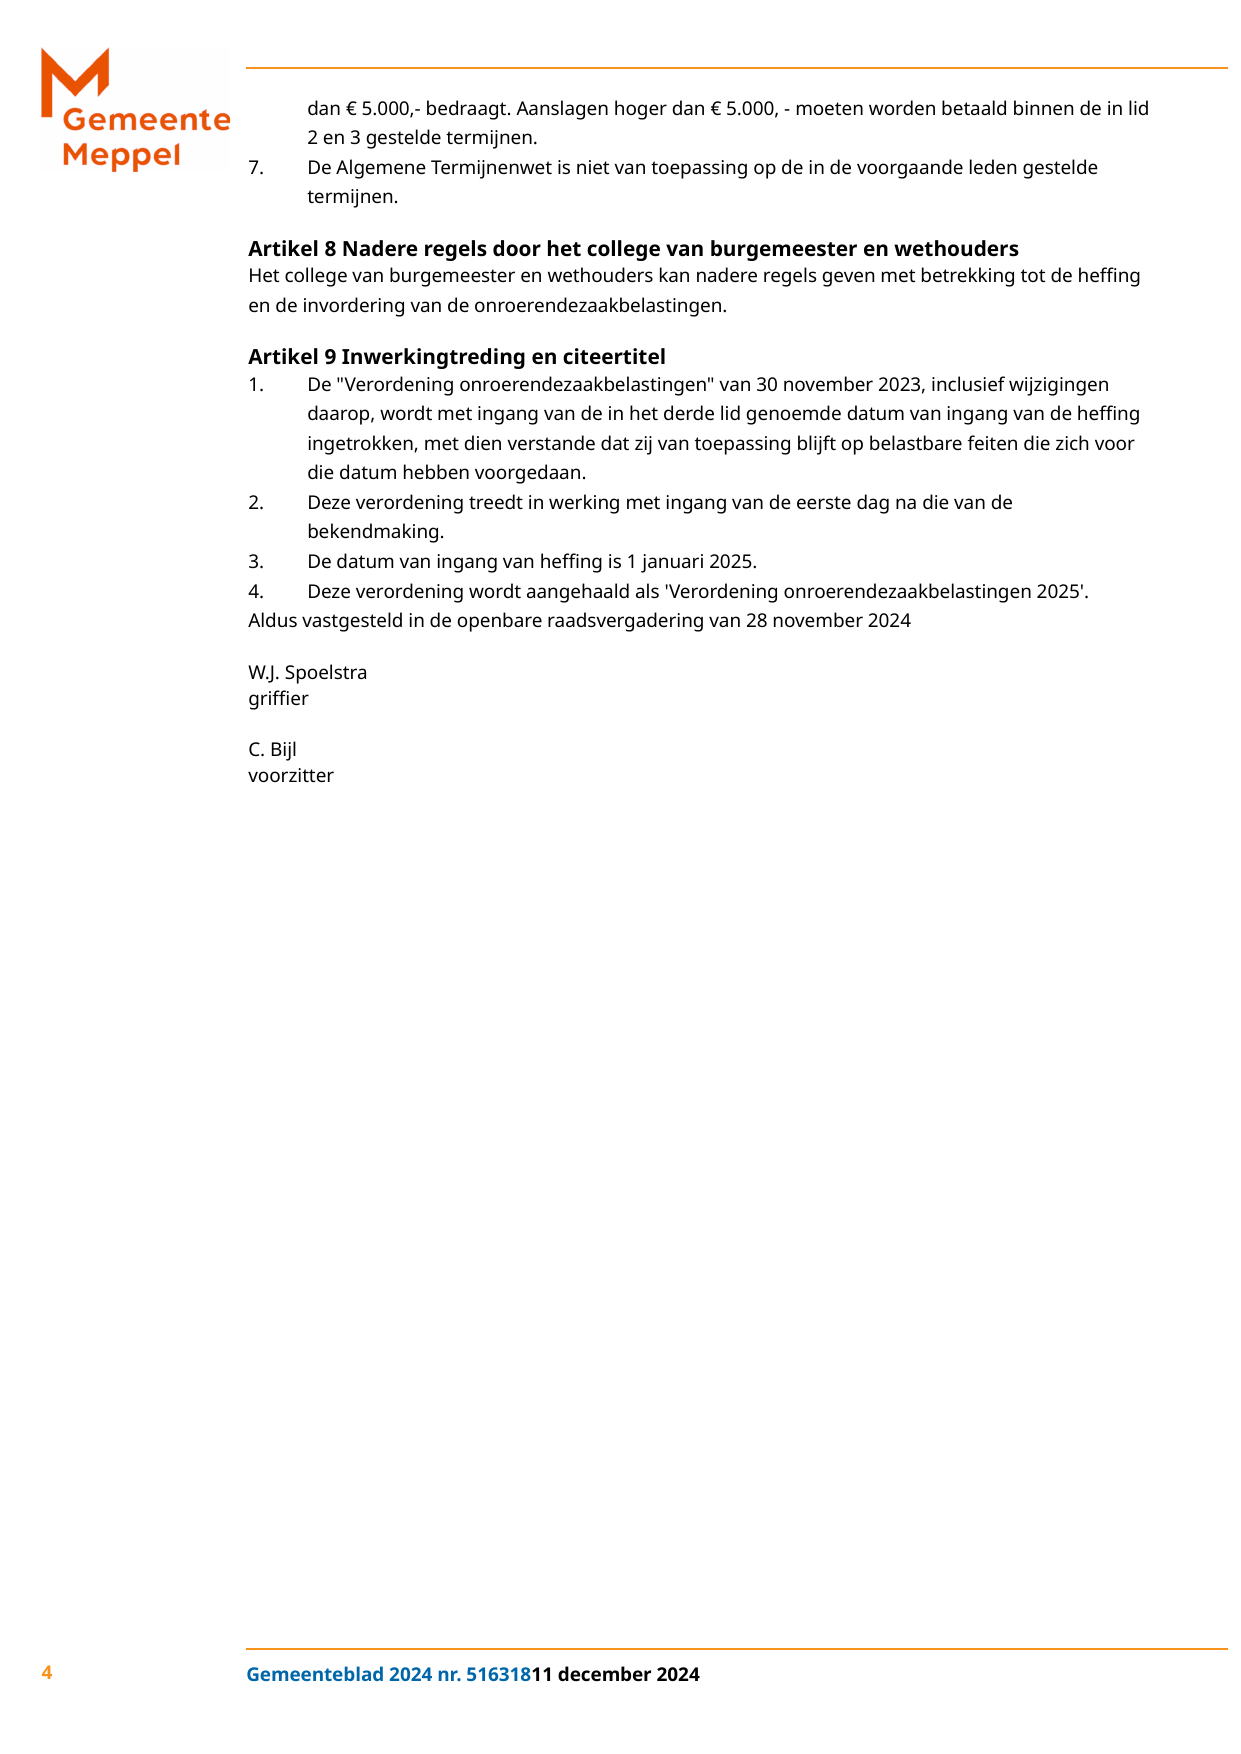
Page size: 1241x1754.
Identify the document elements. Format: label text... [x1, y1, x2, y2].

text voorzitter [248, 762, 1152, 788]
text W.J. Spoelstra [248, 659, 1152, 685]
list De "Verordening onroerendezaakbelastingen" van 30 november 2023, inclusief wijzigingen daarop, wordt met ingang van de in het derde lid genoemde datum van ingang van de heffing ingetrokken, met dien verstande dat zij van toepassing blijft op belastbare feiten die zich voor die datum hebben voorgedaan. [248, 371, 1152, 485]
text Het college van burgemeester en wethouders kan nadere regels geven met betrekking tot de heffing en de invordering van de onroerendezaakbelastingen. [248, 262, 1152, 318]
picture [41, 47, 231, 172]
list Deze verordening wordt aangehaald als 'Verordening onroerendezaakbelastingen 2025'. [248, 578, 1152, 604]
text Aldus vastgesteld in de openbare raadsvergadering van 28 november 2024 [248, 607, 1152, 633]
list De datum van ingang van heffing is 1 januari 2025. [248, 548, 1152, 574]
list Deze verordening treedt in werking met ingang van de eerste dag na die van de bekendmaking. [248, 489, 1152, 544]
list dan € 5.000,- bedraagt. Aanslagen hoger dan € 5.000, - moeten worden betaald binnen de in lid 2 en 3 gestelde termijnen. [248, 95, 1152, 150]
text griffier [248, 685, 1152, 710]
text Artikel 9 Inwerkingtreding en citeertitel [248, 342, 1152, 371]
text Artikel 8 Nadere regels door het college van burgemeester en wethouders [248, 234, 1152, 262]
list De Algemene Termijnenwet is niet van toepassing op de in de voorgaande leden gestelde termijnen. [248, 154, 1152, 209]
text C. Bijl [248, 736, 1152, 762]
